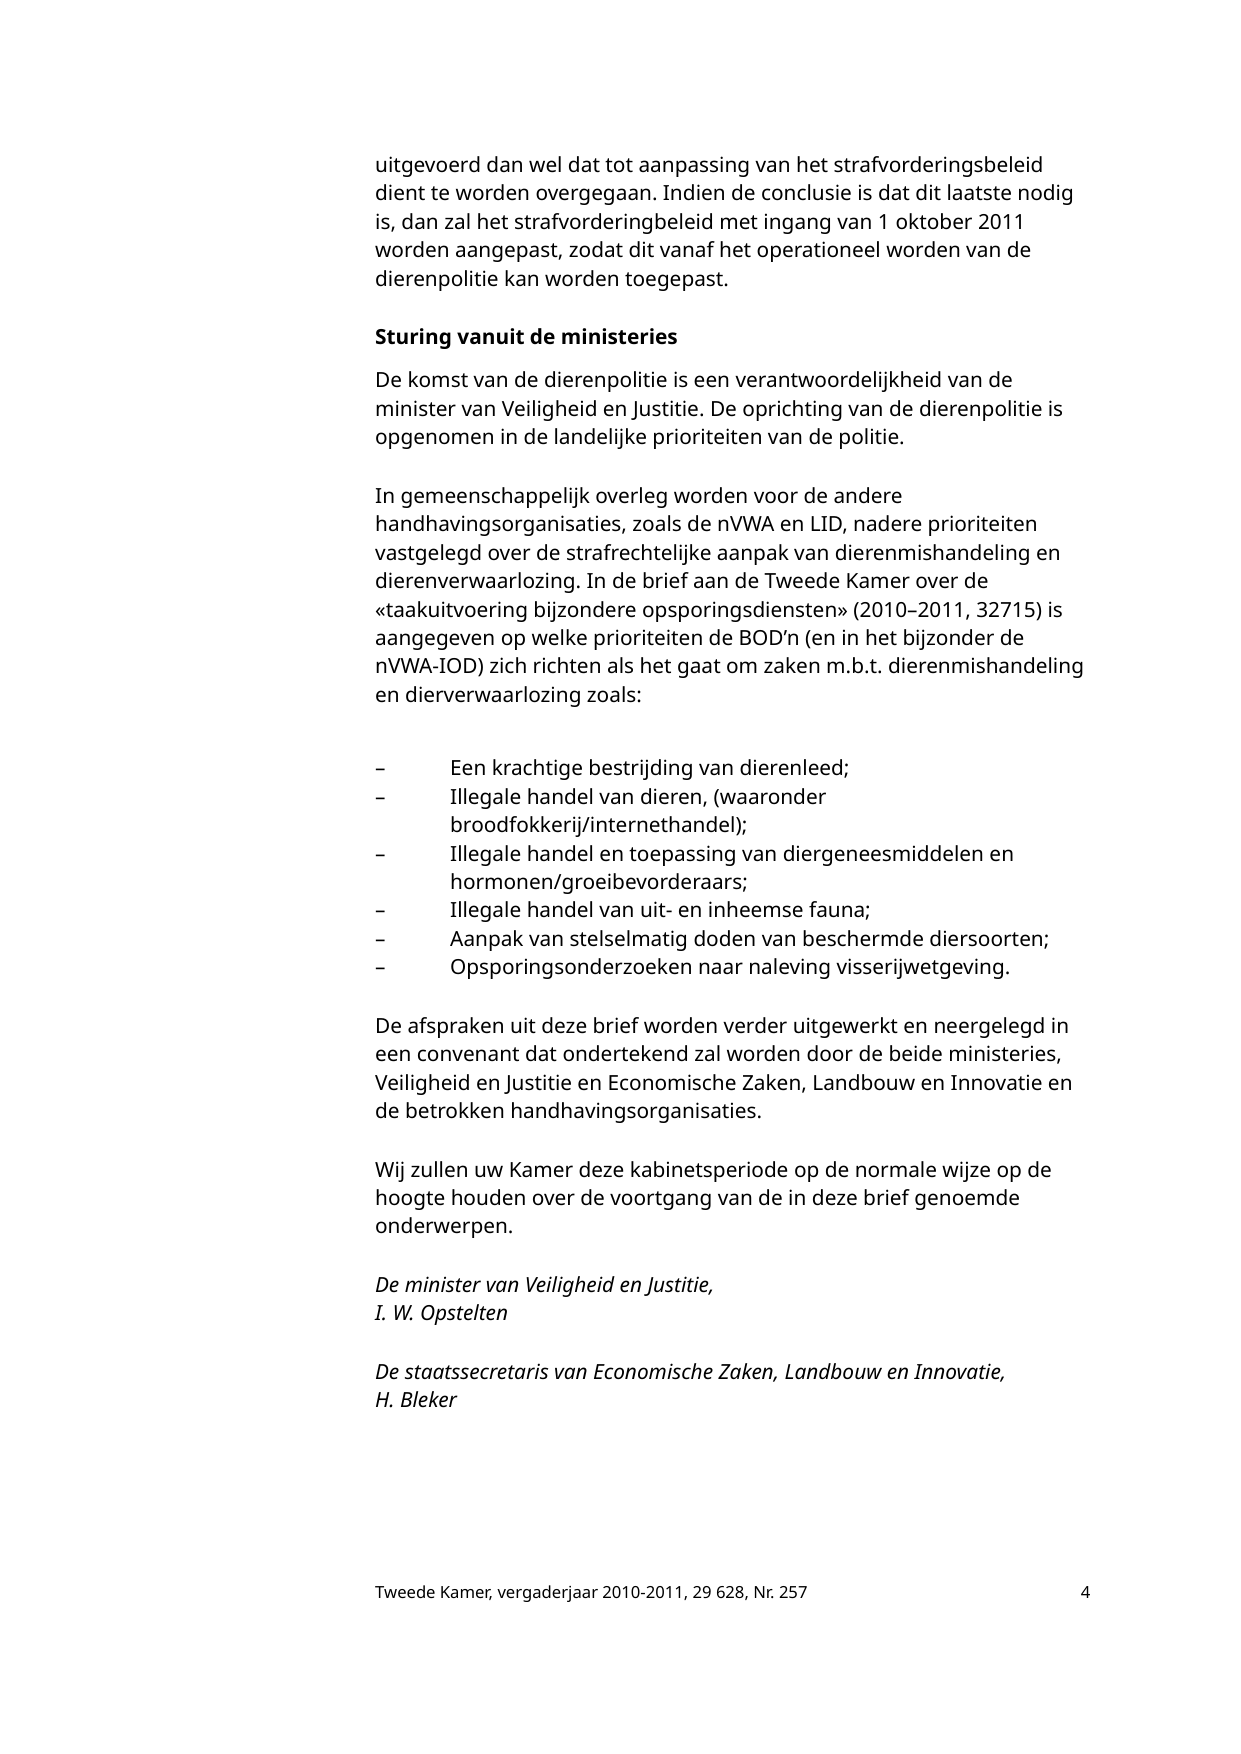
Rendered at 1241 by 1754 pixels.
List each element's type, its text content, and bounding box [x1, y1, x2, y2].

text De minister van Veiligheid en Justitie, [375, 1270, 1090, 1298]
text De staatssecretaris van Economische Zaken, Landbouw en Innovatie, [375, 1357, 1090, 1385]
list Een krachtige bestrijding van dierenleed; [375, 753, 1090, 782]
text In gemeenschappelijk overleg worden voor de andere handhavingsorganisaties, zoals de nVWA en LID, nadere prioriteiten vastgelegd over de strafrechtelijke aanpak van dierenmishandeling en dierenverwaarlozing. In de brief aan de Tweede Kamer over de «taakuitvoering bijzondere opsporingsdiensten» (2010–2011, 32715) is aangegeven op welke prioriteiten de BOD’n (en in het bijzonder de nVWA-IOD) zich richten als het gaat om zaken m.b.t. dierenmishandeling en dierverwaarlozing zoals: [375, 481, 1090, 708]
text Sturing vanuit de ministeries [375, 322, 1090, 351]
list Aanpak van stelselmatig doden van beschermde diersoorten; [375, 924, 1090, 952]
list Illegale handel van dieren, (waaronder broodfokkerij/internethandel); [375, 782, 1090, 839]
list Illegale handel en toepassing van diergeneesmiddelen en hormonen/groeibevorderaars; [375, 839, 1090, 896]
list Illegale handel van uit- en inheemse fauna; [375, 896, 1090, 924]
text Wij zullen uw Kamer deze kabinetsperiode op de normale wijze op de hoogte houden over de voortgang van de in deze brief genoemde onderwerpen. [375, 1155, 1090, 1240]
list Opsporingsonderzoeken naar naleving visserijwetgeving. [375, 952, 1090, 981]
text H. Bleker [375, 1385, 1090, 1414]
text De afspraken uit deze brief worden verder uitgewerkt en neergelegd in een convenant dat ondertekend zal worden door de beide ministeries, Veiligheid en Justitie en Economische Zaken, Landbouw en Innovatie en de betrokken handhavingsorganisaties. [375, 1011, 1090, 1125]
text I. W. Opstelten [375, 1298, 1090, 1327]
text De komst van de dierenpolitie is een verantwoordelijkheid van de minister van Veiligheid en Justitie. De oprichting van de dierenpolitie is opgenomen in de landelijke prioriteiten van de politie. [375, 366, 1090, 451]
text uitgevoerd dan wel dat tot aanpassing van het strafvorderingsbeleid dient te worden overgegaan. Indien de conclusie is dat dit laatste nodig is, dan zal het strafvorderingbeleid met ingang van 1 oktober 2011 worden aangepast, zodat dit vanaf het operationeel worden van de dierenpolitie kan worden toegepast. [375, 150, 1090, 292]
